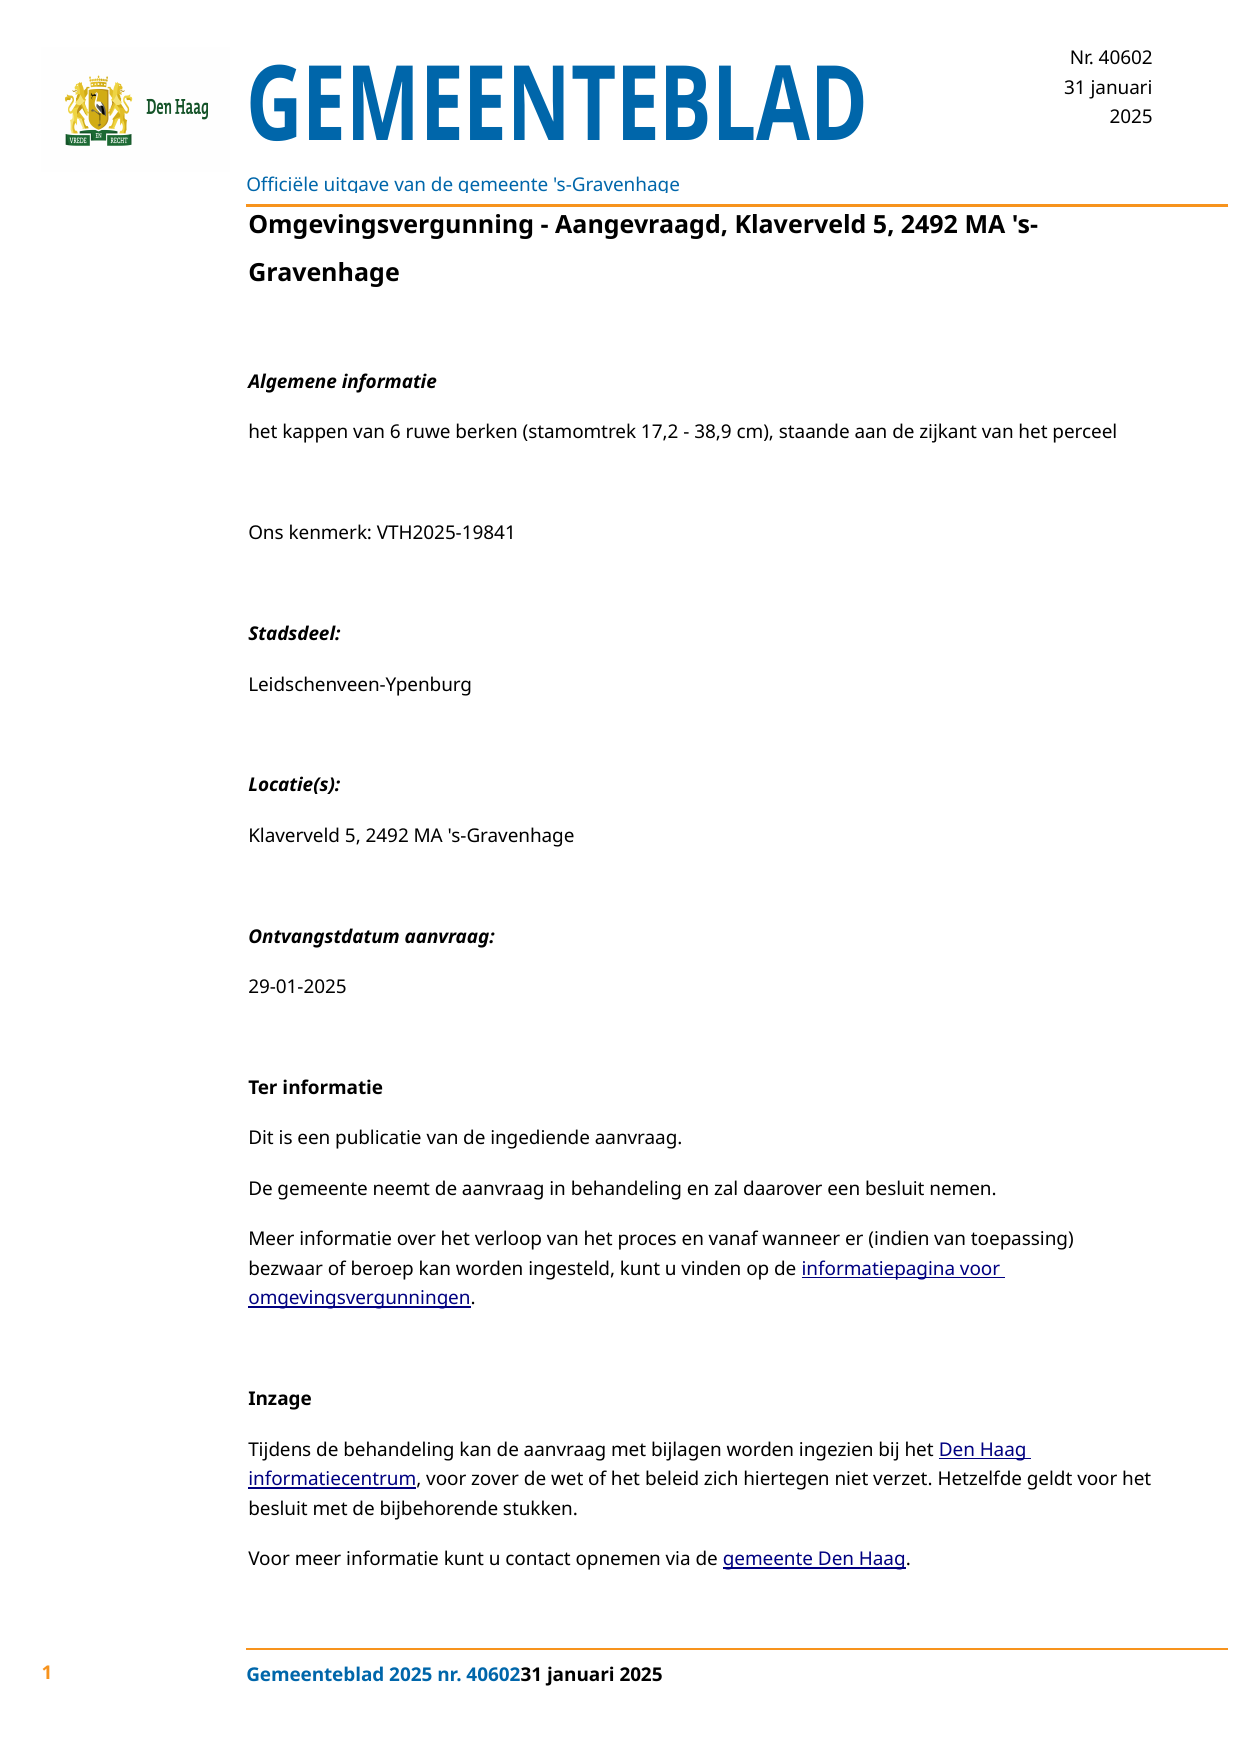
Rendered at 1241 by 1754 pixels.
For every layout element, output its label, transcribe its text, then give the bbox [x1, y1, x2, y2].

text 29-01-2025 [248, 973, 1152, 999]
text Locatie(s): [248, 772, 1152, 797]
text De gemeente neemt de aanvraag in behandeling en zal daarover een besluit nemen. [248, 1175, 1152, 1201]
text Ontvangstdatum aanvraag: [248, 923, 1152, 949]
text Omgevingsvergunning - Aangevraagd, Klaverveld 5, 2492 MA 's-Gravenhage [248, 207, 1152, 288]
text het kappen van 6 ruwe berken (stamomtrek 17,2 - 38,9 cm), staande aan de zijkant van het perceel [248, 419, 1152, 444]
text Leidschenveen-Ypenburg [248, 671, 1152, 697]
text Meer informatie over het verloop van het proces en vanaf wanneer er (indien van toepassing) bezwaar of beroep kan worden ingesteld, kunt u vinden op de informatiepagina voor omgevingsvergunningen. [248, 1225, 1152, 1310]
text Algemene informatie [248, 368, 1152, 394]
text Dit is een publicatie van de ingediende aanvraag. [248, 1124, 1152, 1150]
text Ter informatie [248, 1074, 1152, 1100]
text Inzage [248, 1385, 1152, 1411]
text Ons kenmerk: VTH2025-19841 [248, 519, 1152, 545]
text Voor meer informatie kunt u contact opnemen via de gemeente Den Haag. [248, 1545, 1152, 1571]
text Klaverveld 5, 2492 MA 's-Gravenhage [248, 822, 1152, 848]
text Stadsdeel: [248, 620, 1152, 646]
picture [41, 47, 231, 172]
text Tijdens de behandeling kan de aanvraag met bijlagen worden ingezien bij het Den Haag informatiecentrum, voor zover de wet of het beleid zich hiertegen niet verzet. Hetzelfde geldt voor het besluit met de bijbehorende stukken. [248, 1436, 1152, 1521]
